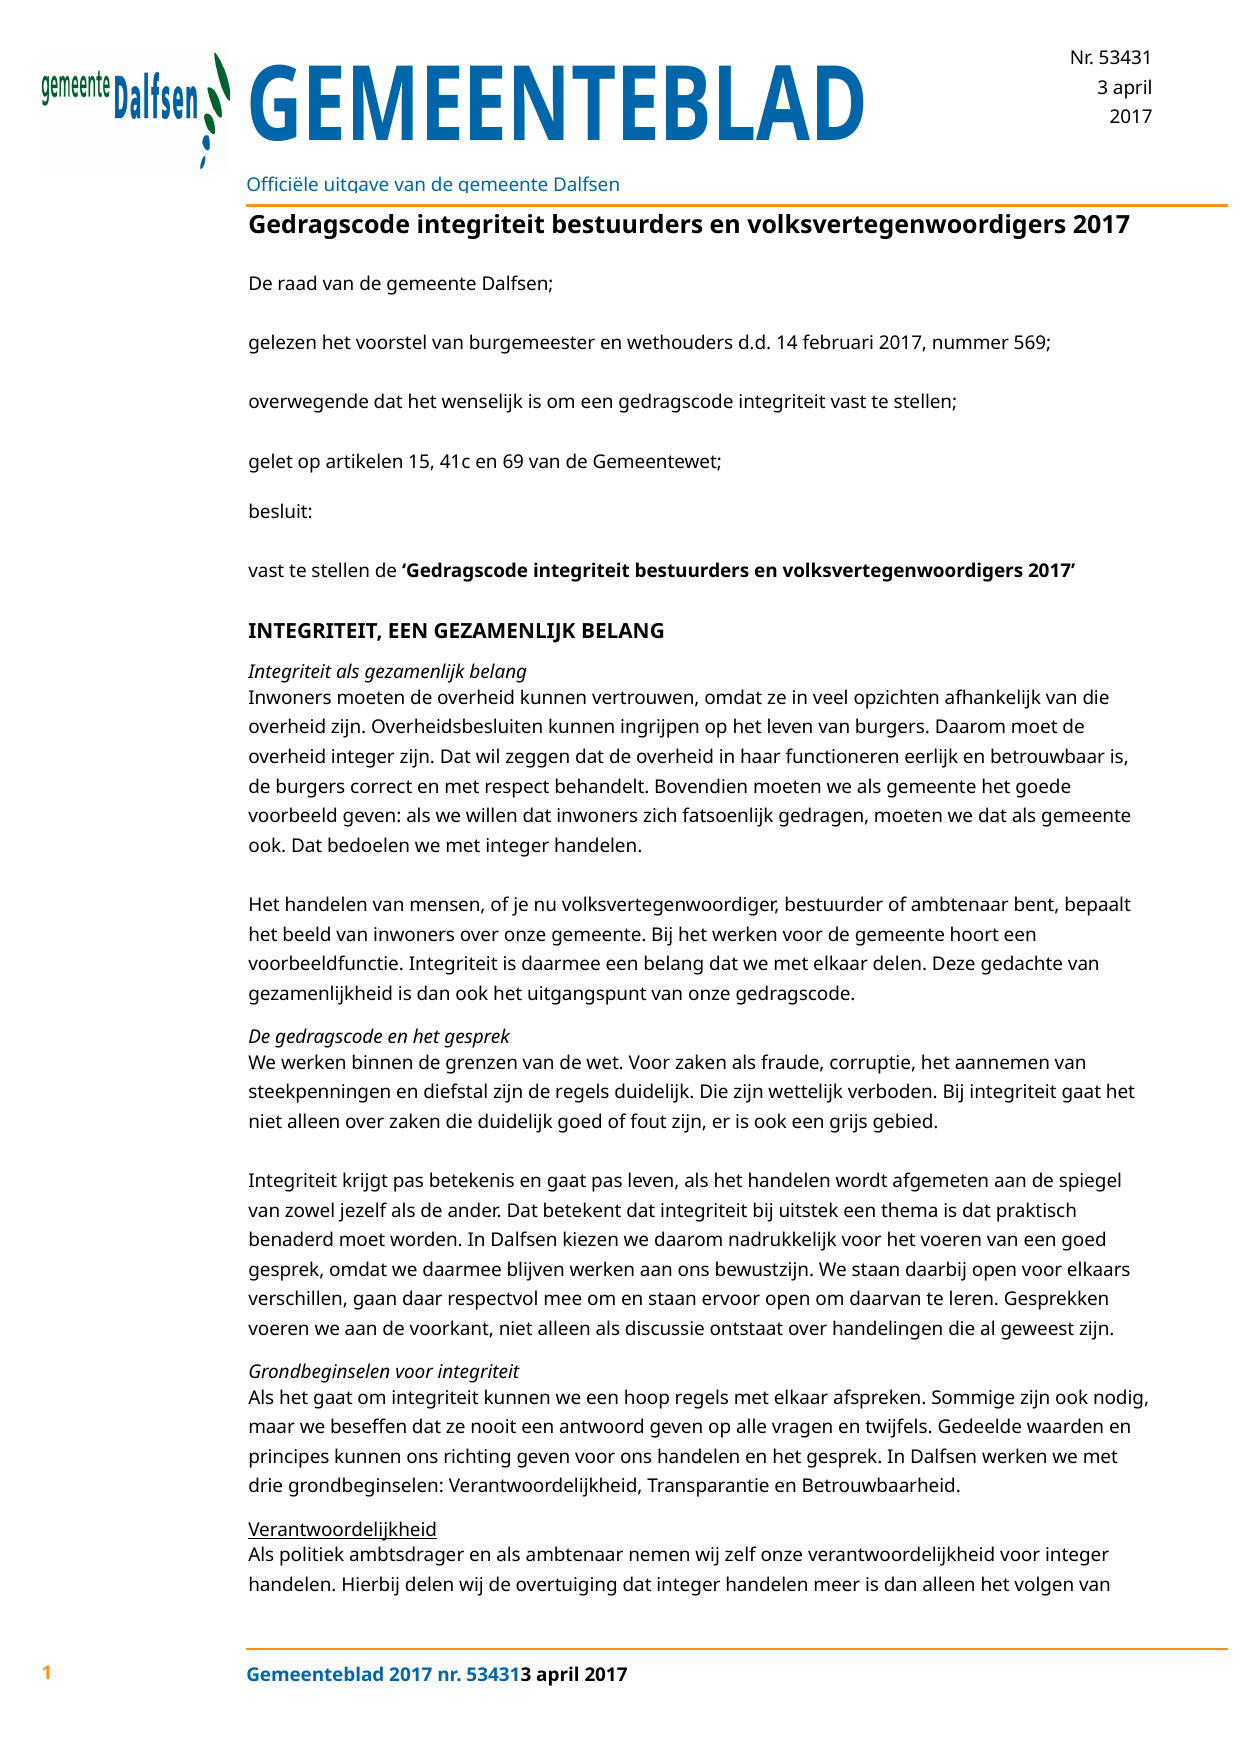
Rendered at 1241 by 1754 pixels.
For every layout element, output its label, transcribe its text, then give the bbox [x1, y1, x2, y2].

text gelet op artikelen 15, 41c en 69 van de Gemeentewet; [248, 448, 1152, 473]
text We werken binnen de grenzen van de wet. Voor zaken als fraude, corruptie, het aannemen van steekpenningen en diefstal zijn de regels duidelijk. Die zijn wettelijk verboden. Bij integriteit gaat het niet alleen over zaken die duidelijk goed of fout zijn, er is ook een grijs gebied. [248, 1049, 1152, 1134]
text Verantwoordelijkheid [248, 1516, 1152, 1542]
text INTEGRITEIT, EEN GEZAMENLIJK BELANG [248, 616, 1152, 645]
text De gedragscode en het gesprek [248, 1023, 1152, 1049]
text Integriteit als gezamenlijk belang [248, 658, 1152, 684]
text Inwoners moeten de overheid kunnen vertrouwen, omdat ze in veel opzichten afhankelijk van die overheid zijn. Overheidsbesluiten kunnen ingrijpen op het leven van burgers. Daarom moet de overheid integer zijn. Dat wil zeggen dat de overheid in haar functioneren eerlijk en betrouwbaar is, de burgers correct en met respect behandelt. Bovendien moeten we als gemeente het goede voorbeeld geven: als we willen dat inwoners zich fatsoenlijk gedragen, moeten we dat als gemeente ook. Dat bedoelen we met integer handelen. [248, 684, 1152, 858]
text vast te stellen de ‘Gedragscode integriteit bestuurders en volksvertegenwoordigers 2017’ [248, 557, 1152, 583]
text besluit: [248, 498, 1152, 524]
text Als het gaat om integriteit kunnen we een hoop regels met elkaar afspreken. Sommige zijn ook nodig, maar we beseffen dat ze nooit een antwoord geven op alle vragen en twijfels. Gedeelde waarden en principes kunnen ons richting geven voor ons handelen en het gesprek. In Dalfsen werken we met drie grondbeginselen: Verantwoordelijkheid, Transparantie en Betrouwbaarheid. [248, 1384, 1152, 1498]
text Gedragscode integriteit bestuurders en volksvertegenwoordigers 2017 [248, 207, 1152, 241]
text Integriteit krijgt pas betekenis en gaat pas leven, als het handelen wordt afgemeten aan de spiegel van zowel jezelf als de ander. Dat betekent dat integriteit bij uitstek een thema is dat praktisch benaderd moet worden. In Dalfsen kiezen we daarom nadrukkelijk voor het voeren van een goed gesprek, omdat we daarmee blijven werken aan ons bewustzijn. We staan daarbij open voor elkaars verschillen, gaan daar respectvol mee om en staan ervoor open om daarvan te leren. Gesprekken voeren we aan de voorkant, niet alleen als discussie ontstaat over handelingen die al geweest zijn. [248, 1167, 1152, 1341]
text gelezen het voorstel van burgemeester en wethouders d.d. 14 februari 2017, nummer 569; [248, 329, 1152, 355]
picture [41, 47, 231, 172]
text Grondbeginselen voor integriteit [248, 1358, 1152, 1384]
text Het handelen van mensen, of je nu volksvertegenwoordiger, bestuurder of ambtenaar bent, bepaalt het beeld van inwoners over onze gemeente. Bij het werken voor de gemeente hoort een voorbeeldfunctie. Integriteit is daarmee een belang dat we met elkaar delen. Deze gedachte van gezamenlijkheid is dan ook het uitgangspunt van onze gedragscode. [248, 891, 1152, 1006]
text Als politiek ambtsdrager en als ambtenaar nemen wij zelf onze verantwoordelijkheid voor integer handelen. Hierbij delen wij de overtuiging dat integer handelen meer is dan alleen het volgen van [248, 1542, 1152, 1597]
text De raad van de gemeente Dalfsen; [248, 270, 1152, 296]
text overwegende dat het wenselijk is om een gedragscode integriteit vast te stellen; [248, 389, 1152, 414]
